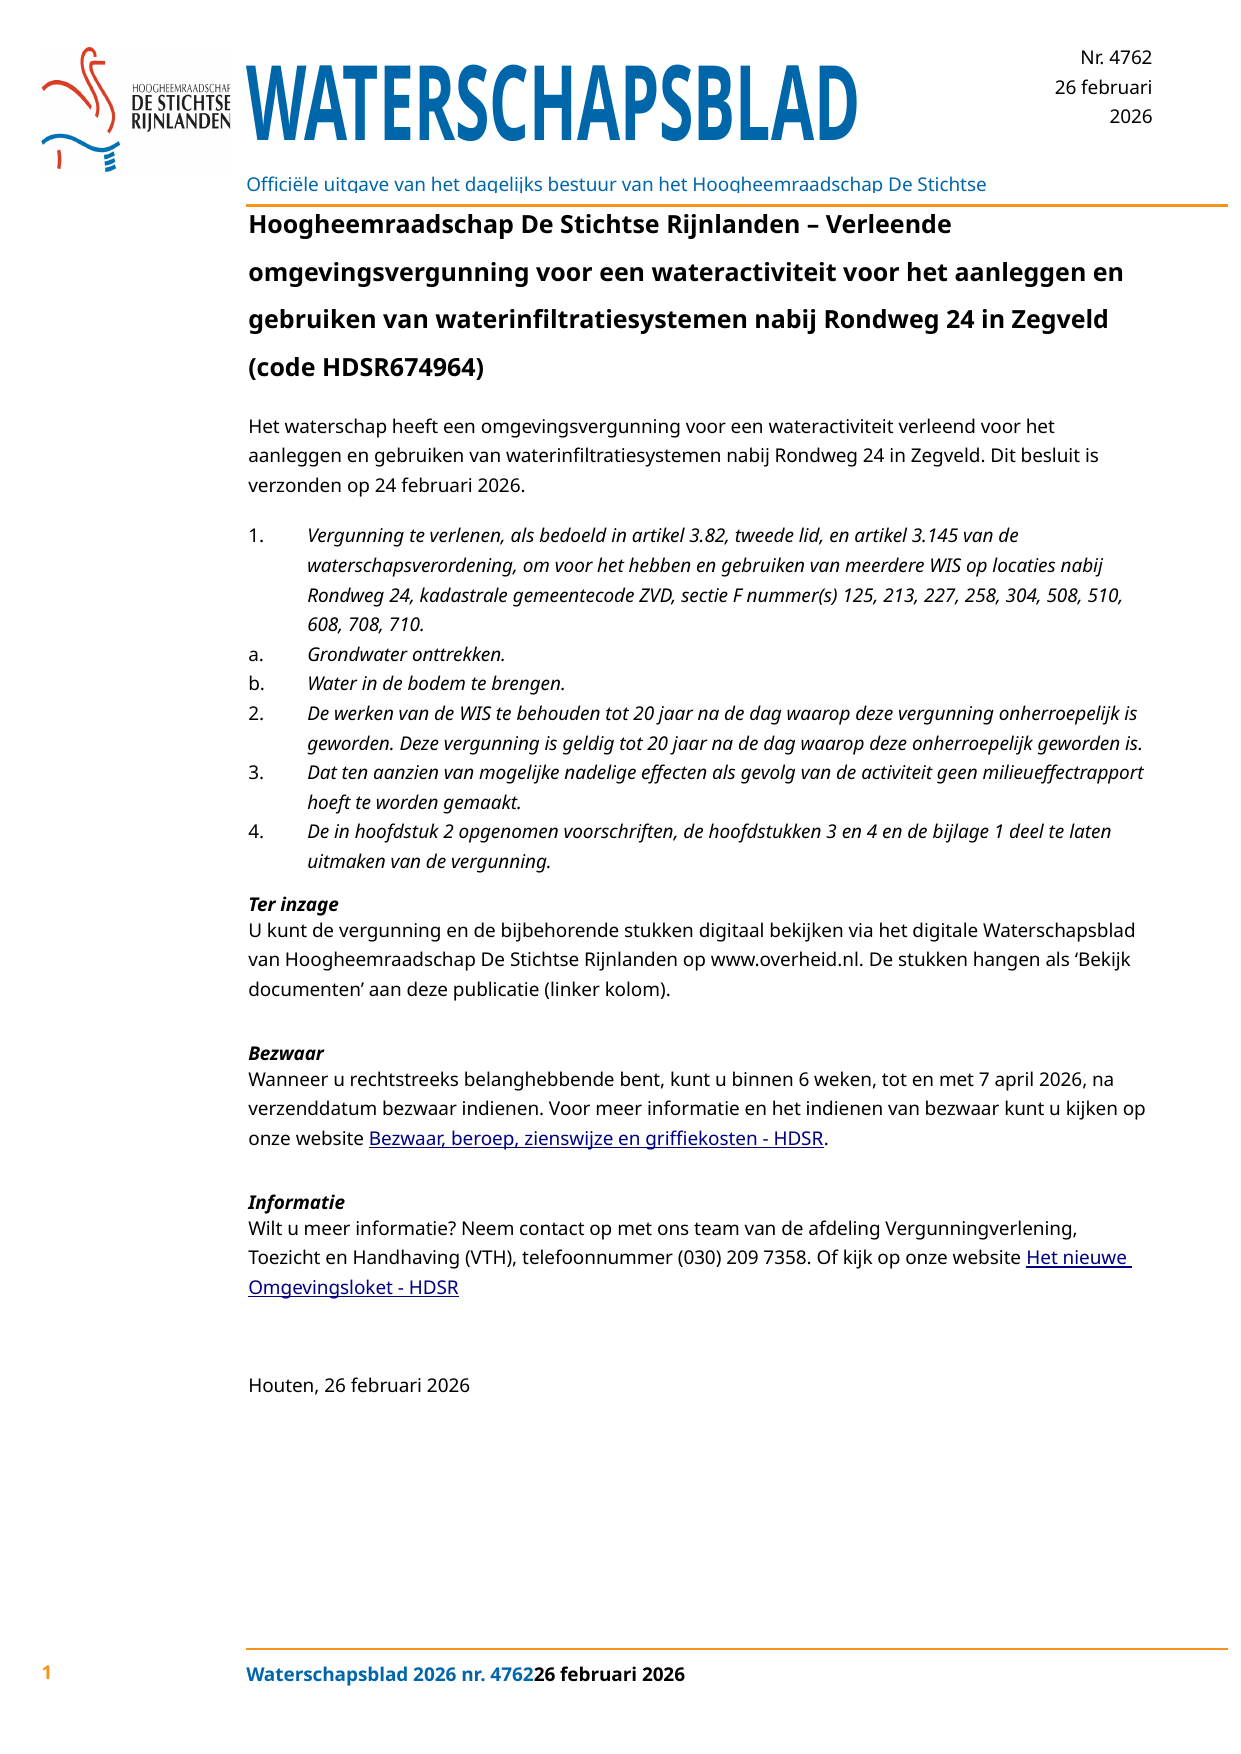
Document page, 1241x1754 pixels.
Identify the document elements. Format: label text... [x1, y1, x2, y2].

text Ter inzage [248, 891, 1152, 917]
list Water in de bodem te brengen. [248, 671, 1152, 696]
text Informatie [248, 1189, 1152, 1215]
text Wilt u meer informatie? Neem contact op met ons team van de afdeling Vergunningverlening, Toezicht en Handhaving (VTH), telefoonnummer (030) 209 7358. Of kijk op onze website Het nieuwe Omgevingsloket - HDSR [248, 1215, 1152, 1299]
list Grondwater onttrekken. [248, 641, 1152, 667]
text Wanneer u rechtstreeks belanghebbende bent, kunt u binnen 6 weken, tot en met 7 april 2026, na verzenddatum bezwaar indienen. Voor meer informatie en het indienen van bezwaar kunt u kijken op onze website Bezwaar, beroep, zienswijze en griffiekosten - HDSR. [248, 1066, 1152, 1151]
picture [41, 47, 231, 172]
text Houten, 26 februari 2026 [248, 1372, 1152, 1398]
text Hoogheemraadschap De Stichtse Rijnlanden – Verleende omgevingsvergunning voor een wateractiviteit voor het aanleggen en gebruiken van waterinfiltratiesystemen nabij Rondweg 24 in Zegveld (code HDSR674964) [248, 207, 1152, 384]
text Het waterschap heeft een omgevingsvergunning voor een wateractiviteit verleend voor het aanleggen en gebruiken van waterinfiltratiesystemen nabij Rondweg 24 in Zegveld. Dit besluit is verzonden op 24 februari 2026. [248, 413, 1152, 498]
list Vergunning te verlenen, als bedoeld in artikel 3.82, tweede lid, en artikel 3.145 van de waterschapsverordening, om voor het hebben en gebruiken van meerdere WIS op locaties nabij Rondweg 24, kadastrale gemeentecode ZVD, sectie F nummer(s) 125, 213, 227, 258, 304, 508, 510, 608, 708, 710. [248, 523, 1152, 637]
list De in hoofdstuk 2 opgenomen voorschriften, de hoofdstukken 3 en 4 en de bijlage 1 deel te laten uitmaken van de vergunning. [248, 818, 1152, 874]
list Dat ten aanzien van mogelijke nadelige effecten als gevolg van de activiteit geen milieueffectrapport hoeft te worden gemaakt. [248, 759, 1152, 815]
list De werken van de WIS te behouden tot 20 jaar na de dag waarop deze vergunning onherroepelijk is geworden. Deze vergunning is geldig tot 20 jaar na de dag waarop deze onherroepelijk geworden is. [248, 700, 1152, 756]
text Bezwaar [248, 1040, 1152, 1066]
text U kunt de vergunning en de bijbehorende stukken digitaal bekijken via het digitale Waterschapsblad van Hoogheemraadschap De Stichtse Rijnlanden op www.overheid.nl. De stukken hangen als ‘Bekijk documenten’ aan deze publicatie (linker kolom). [248, 917, 1152, 1002]
